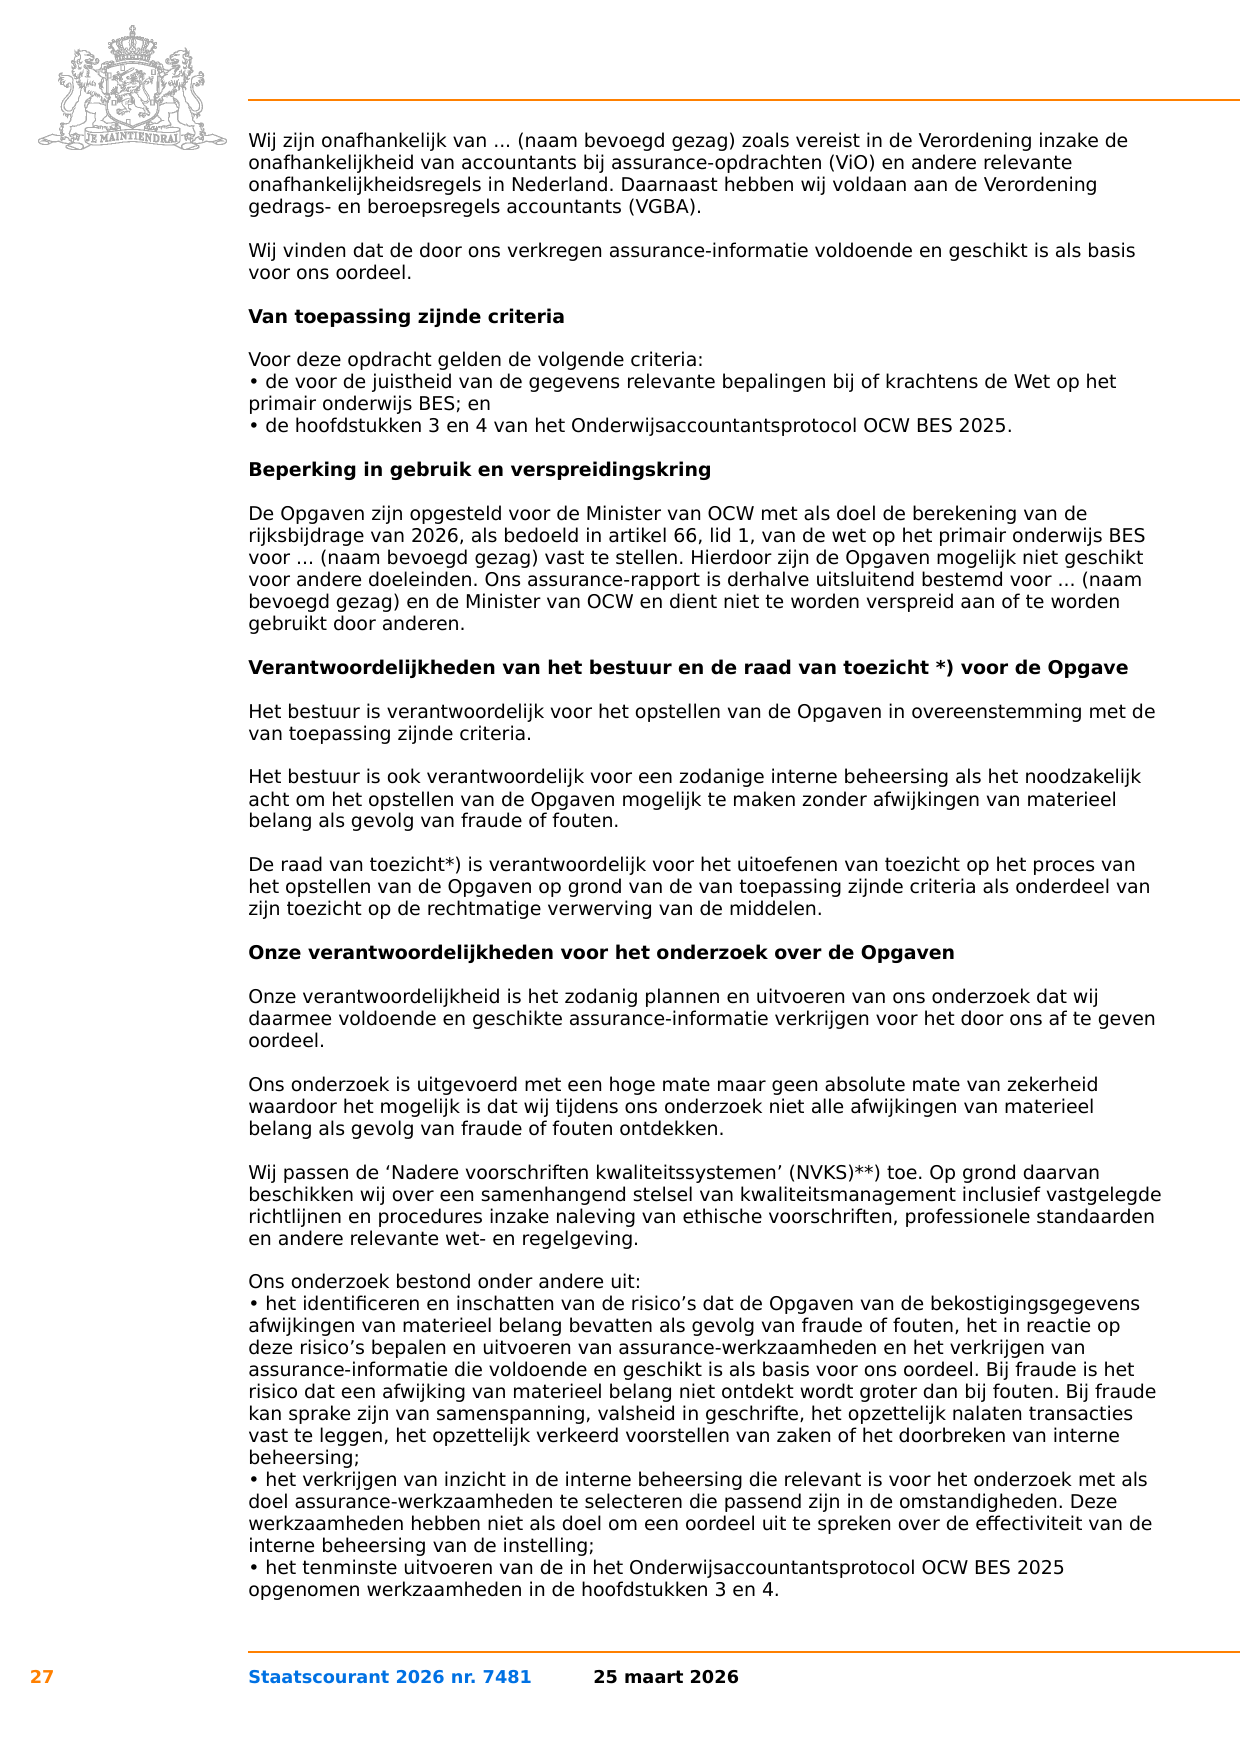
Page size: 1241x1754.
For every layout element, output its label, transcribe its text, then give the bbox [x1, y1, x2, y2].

text De Opgaven zijn opgesteld voor de Minister van OCW met als doel de berekening van de rijksbijdrage van 2026, als bedoeld in artikel 66, lid 1, van de wet op het primair onderwijs BES voor ... (naam bevoegd gezag) vast te stellen. Hierdoor zijn de Opgaven mogelijk niet geschikt voor andere doeleinden. Ons assurance-rapport is derhalve uitsluitend bestemd voor ... (naam bevoegd gezag) en de Minister van OCW en dient niet te worden verspreid aan of te worden gebruikt door anderen. [248, 503, 1163, 635]
subtitle Beperking in gebruik en verspreidingskring [248, 459, 1163, 481]
subtitle Verantwoordelijkheden van het bestuur en de raad van toezicht *) voor de Opgave [248, 657, 1163, 679]
text Ons onderzoek bestond onder andere uit: [248, 1271, 1163, 1293]
text • de hoofdstukken 3 en 4 van het Onderwijsaccountantsprotocol OCW BES 2025. [248, 415, 1163, 437]
text • het tenminste uitvoeren van de in het Onderwijsaccountantsprotocol OCW BES 2025 opgenomen werkzaamheden in de hoofdstukken 3 en 4. [248, 1557, 1163, 1601]
text Het bestuur is ook verantwoordelijk voor een zodanige interne beheersing als het noodzakelijk acht om het opstellen van de Opgaven mogelijk te maken zonder afwijkingen van materieel belang als gevolg van fraude of fouten. [248, 766, 1163, 832]
text • de voor de juistheid van de gegevens relevante bepalingen bij of krachtens de Wet op het primair onderwijs BES; en [248, 371, 1163, 415]
text • het verkrijgen van inzicht in de interne beheersing die relevant is voor het onderzoek met als doel assurance-werkzaamheden te selecteren die passend zijn in de omstandigheden. Deze werkzaamheden hebben niet als doel om een oordeel uit te spreken over de effectiviteit van de interne beheersing van de instelling; [248, 1469, 1163, 1557]
text Wij passen de ‘Nadere voorschriften kwaliteitssystemen’ (NVKS)**) toe. Op grond daarvan beschikken wij over een samenhangend stelsel van kwaliteitsmanagement inclusief vastgelegde richtlijnen en procedures inzake naleving van ethische voorschriften, professionele standaarden en andere relevante wet- en regelgeving. [248, 1162, 1163, 1249]
subtitle Onze verantwoordelijkheden voor het onderzoek over de Opgaven [248, 942, 1163, 964]
subtitle Van toepassing zijnde criteria [248, 306, 1163, 327]
text Wij zijn onafhankelijk van ... (naam bevoegd gezag) zoals vereist in de Verordening inzake de onafhankelijkheid van accountants bij assurance-opdrachten (ViO) en andere relevante onafhankelijkheidsregels in Nederland. Daarnaast hebben wij voldaan aan de Verordening gedrags- en beroepsregels accountants (VGBA). [248, 130, 1163, 218]
text Ons onderzoek is uitgevoerd met een hoge mate maar geen absolute mate van zekerheid waardoor het mogelijk is dat wij tijdens ons onderzoek niet alle afwijkingen van materieel belang als gevolg van fraude of fouten ontdekken. [248, 1074, 1163, 1140]
text Het bestuur is verantwoordelijk voor het opstellen van de Opgaven in overeenstemming met de van toepassing zijnde criteria. [248, 701, 1163, 744]
text Wij vinden dat de door ons verkregen assurance-informatie voldoende en geschikt is als basis voor ons oordeel. [248, 240, 1163, 284]
picture [38, 25, 227, 150]
text • het identificeren en inschatten van de risico’s dat de Opgaven van de bekostigingsgegevens afwijkingen van materieel belang bevatten als gevolg van fraude of fouten, het in reactie op deze risico’s bepalen en uitvoeren van assurance-werkzaamheden en het verkrijgen van assurance-informatie die voldoende en geschikt is als basis voor ons oordeel. Bij fraude is het risico dat een afwijking van materieel belang niet ontdekt wordt groter dan bij fouten. Bij fraude kan sprake zijn van samenspanning, valsheid in geschrifte, het opzettelijk nalaten transacties vast te leggen, het opzettelijk verkeerd voorstellen van zaken of het doorbreken van interne beheersing; [248, 1293, 1163, 1469]
text Onze verantwoordelijkheid is het zodanig plannen en uitvoeren van ons onderzoek dat wij daarmee voldoende en geschikte assurance-informatie verkrijgen voor het door ons af te geven oordeel. [248, 986, 1163, 1052]
text De raad van toezicht*) is verantwoordelijk voor het uitoefenen van toezicht op het proces van het opstellen van de Opgaven op grond van de van toepassing zijnde criteria als onderdeel van zijn toezicht op de rechtmatige verwerving van de middelen. [248, 854, 1163, 920]
text Voor deze opdracht gelden de volgende criteria: [248, 349, 1163, 371]
